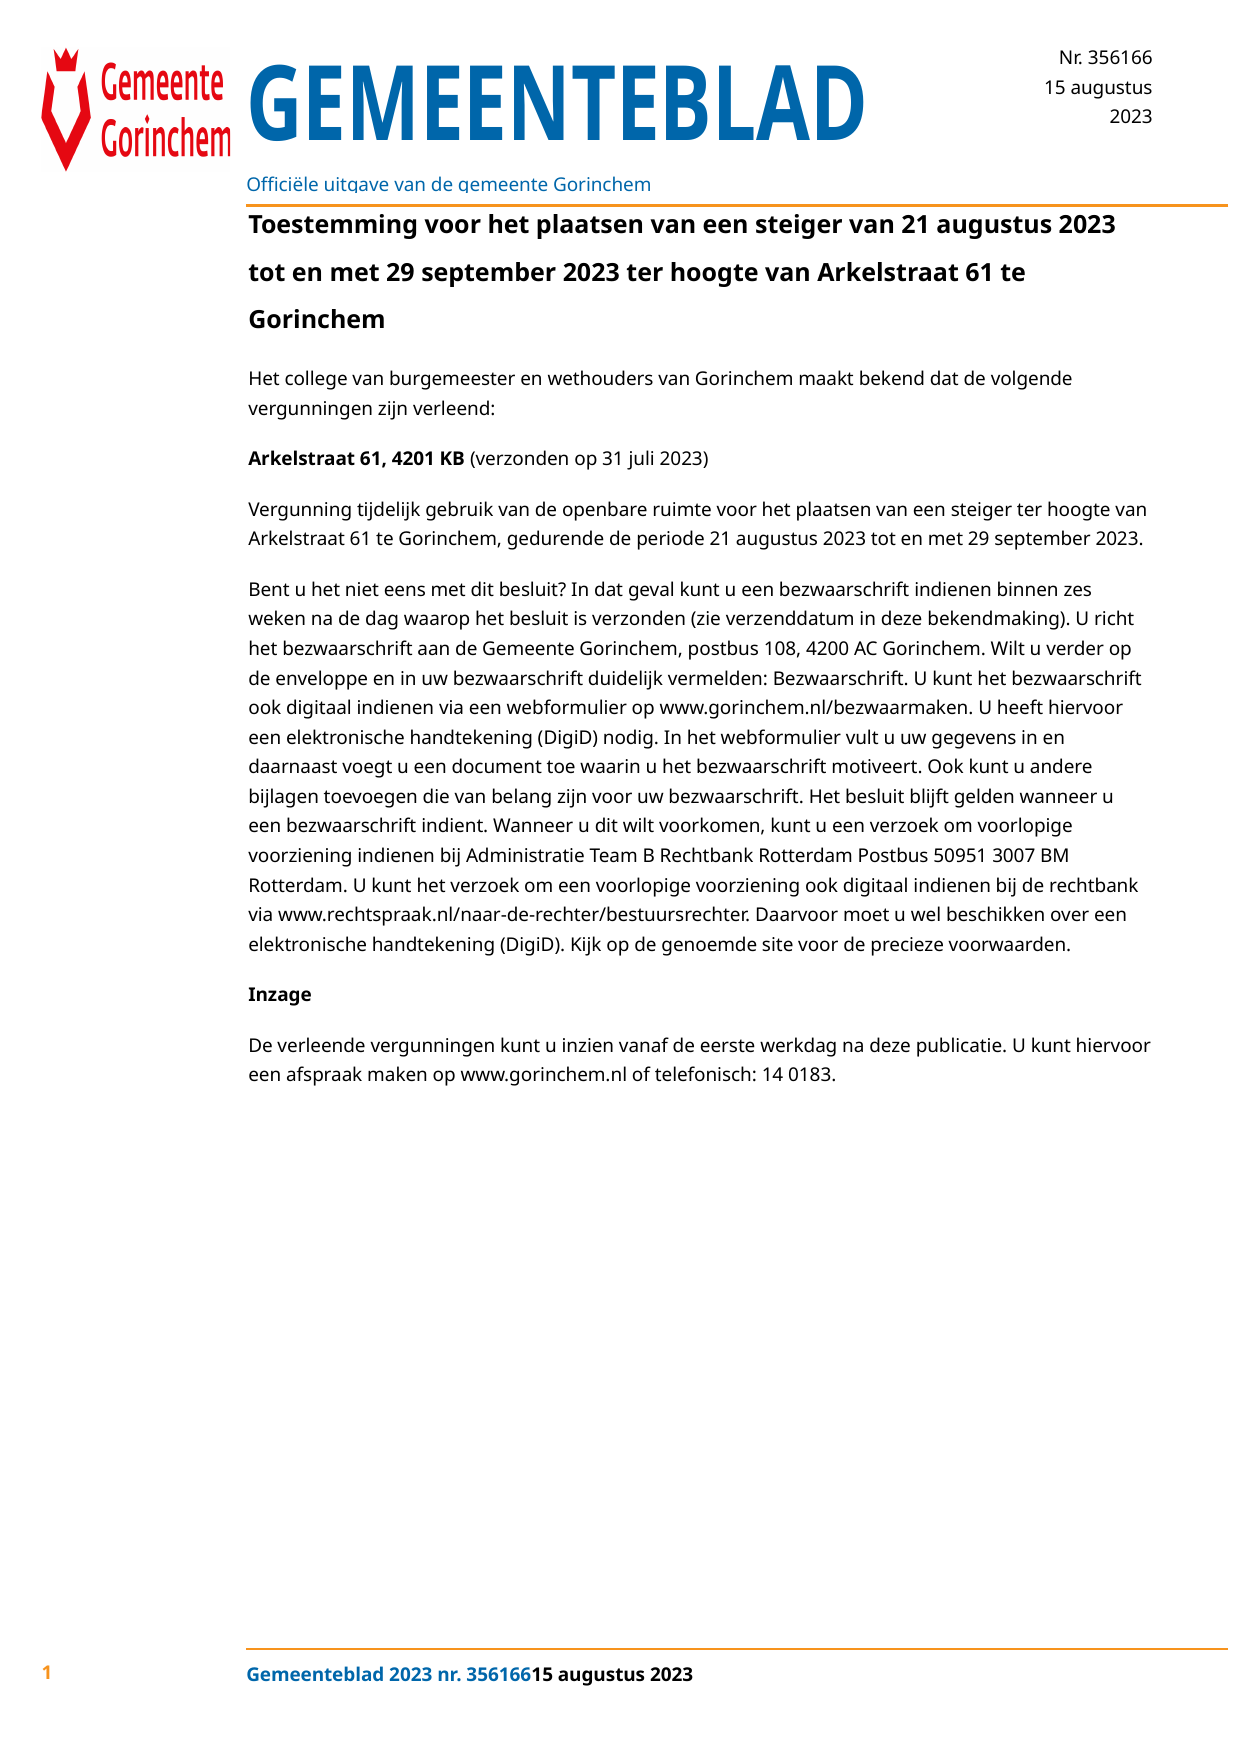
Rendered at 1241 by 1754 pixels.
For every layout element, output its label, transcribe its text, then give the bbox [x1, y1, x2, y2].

text Vergunning tijdelijk gebruik van de openbare ruimte voor het plaatsen van een steiger ter hoogte van Arkelstraat 61 te Gorinchem, gedurende de periode 21 augustus 2023 tot en met 29 september 2023. [248, 496, 1152, 551]
picture [41, 47, 231, 172]
text Toestemming voor het plaatsen van een steiger van 21 augustus 2023 tot en met 29 september 2023 ter hoogte van Arkelstraat 61 te Gorinchem [248, 207, 1152, 336]
text Arkelstraat 61, 4201 KB (verzonden op 31 juli 2023) [248, 446, 1152, 471]
text Bent u het niet eens met dit besluit? In dat geval kunt u een bezwaarschrift indienen binnen zes weken na de dag waarop het besluit is verzonden (zie verzenddatum in deze bekendmaking). U richt het bezwaarschrift aan de Gemeente Gorinchem, postbus 108, 4200 AC Gorinchem. Wilt u verder op de enveloppe en in uw bezwaarschrift duidelijk vermelden: Bezwaarschrift. U kunt het bezwaarschrift ook digitaal indienen via een webformulier op www.gorinchem.nl/bezwaarmaken. U heeft hiervoor een elektronische handtekening (DigiD) nodig. In het webformulier vult u uw gegevens in en daarnaast voegt u een document toe waarin u het bezwaarschrift motiveert. Ook kunt u andere bijlagen toevoegen die van belang zijn voor uw bezwaarschrift. Het besluit blijft gelden wanneer u een bezwaarschrift indient. Wanneer u dit wilt voorkomen, kunt u een verzoek om voorlopige voorziening indienen bij Administratie Team B Rechtbank Rotterdam Postbus 50951 3007 BM Rotterdam. U kunt het verzoek om een voorlopige voorziening ook digitaal indienen bij de rechtbank via www.rechtspraak.nl/naar-de-rechter/bestuursrechter. Daarvoor moet u wel beschikken over een elektronische handtekening (DigiD). Kijk op de genoemde site voor de precieze voorwaarden. [248, 576, 1152, 957]
text Inzage [248, 981, 1152, 1007]
text De verleende vergunningen kunt u inzien vanaf de eerste werkdag na deze publicatie. U kunt hiervoor een afspraak maken op www.gorinchem.nl of telefonisch: 14 0183. [248, 1032, 1152, 1087]
text Het college van burgemeester en wethouders van Gorinchem maakt bekend dat de volgende vergunningen zijn verleend: [248, 366, 1152, 421]
